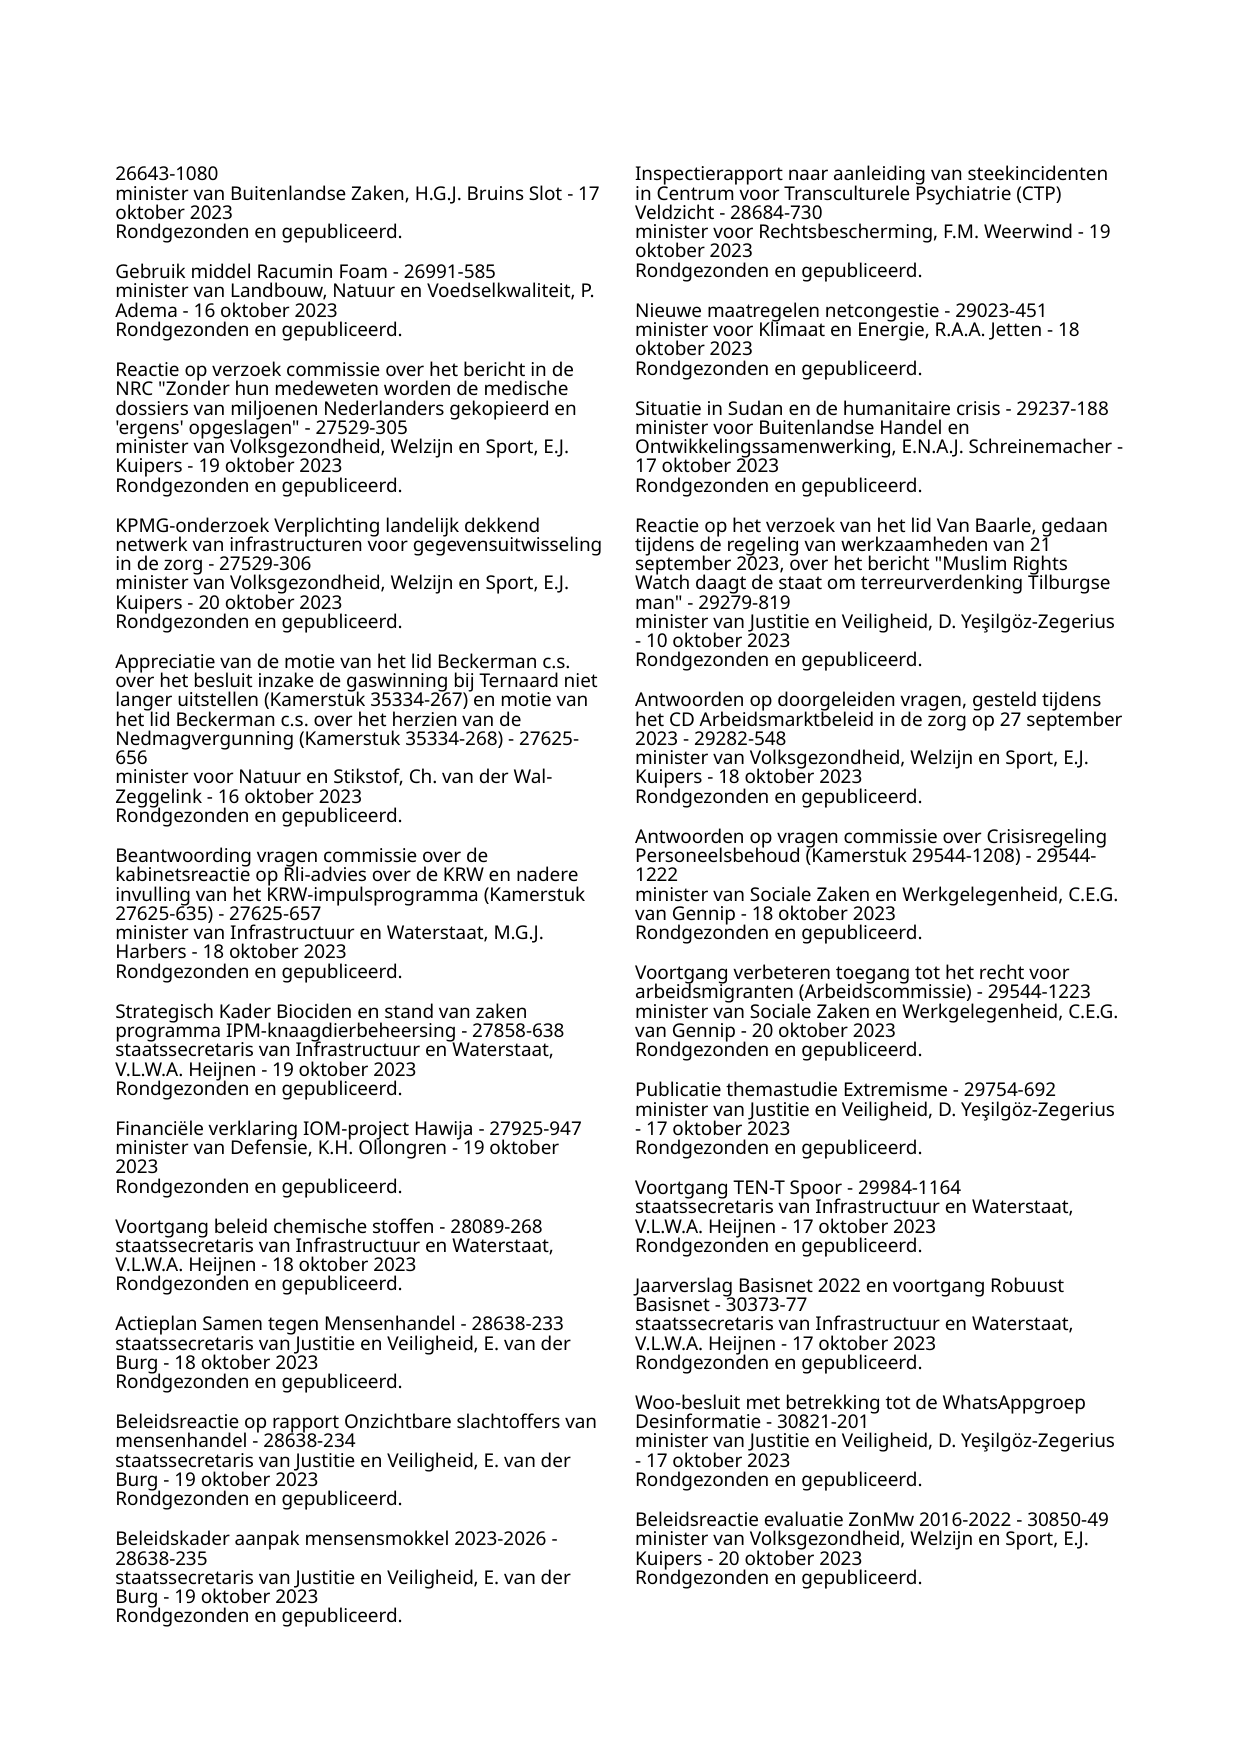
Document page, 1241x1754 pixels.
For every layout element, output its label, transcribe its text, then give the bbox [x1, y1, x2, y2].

text Rondgezonden en gepubliceerd. [635, 1354, 1125, 1373]
text minister voor Klimaat en Energie, R.A.A. Jetten - 18 oktober 2023 [635, 321, 1125, 359]
text staatssecretaris van Infrastructuur en Waterstaat, V.L.W.A. Heijnen - 17 oktober 2023 [635, 1315, 1125, 1354]
text staatssecretaris van Infrastructuur en Waterstaat, V.L.W.A. Heijnen - 18 oktober 2023 [115, 1237, 605, 1275]
text KPMG-onderzoek Verplichting landelijk dekkend netwerk van infrastructuren voor gegevensuitwisseling in de zorg - 27529-306 [115, 517, 605, 574]
text staatssecretaris van Infrastructuur en Waterstaat, V.L.W.A. Heijnen - 17 oktober 2023 [635, 1198, 1125, 1237]
text Rondgezonden en gepubliceerd. [635, 1041, 1125, 1061]
text Voortgang TEN-T Spoor - 29984-1164 [635, 1179, 1125, 1198]
text Reactie op het verzoek van het lid Van Baarle, gedaan tijdens de regeling van werkzaamheden van 21 september 2023, over het bericht "Muslim Rights Watch daagt de staat om terreurverdenking Tilburgse man" - 29279-819 [635, 517, 1125, 613]
text Rondgezonden en gepubliceerd. [635, 924, 1125, 943]
text minister van Landbouw, Natuur en Voedselkwaliteit, P. Adema - 16 oktober 2023 [115, 282, 605, 321]
text minister van Volksgezondheid, Welzijn en Sport, E.J. Kuipers - 19 oktober 2023 [115, 438, 605, 477]
text staatssecretaris van Justitie en Veiligheid, E. van der Burg - 18 oktober 2023 [115, 1335, 605, 1373]
text Rondgezonden en gepubliceerd. [115, 477, 605, 496]
text minister van Sociale Zaken en Werkgelegenheid, C.E.G. van Gennip - 20 oktober 2023 [635, 1003, 1125, 1041]
text Rondgezonden en gepubliceerd. [635, 788, 1125, 807]
text Rondgezonden en gepubliceerd. [635, 1471, 1125, 1490]
text minister voor Buitenlandse Handel en Ontwikkelingssamenwerking, E.N.A.J. Schreinemacher - 17 oktober 2023 [635, 419, 1125, 477]
text Situatie in Sudan en de humanitaire crisis - 29237-188 [635, 399, 1125, 419]
text minister van Sociale Zaken en Werkgelegenheid, C.E.G. van Gennip - 18 oktober 2023 [635, 886, 1125, 924]
text Rondgezonden en gepubliceerd. [635, 1139, 1125, 1158]
text Rondgezonden en gepubliceerd. [115, 223, 605, 242]
text minister van Volksgezondheid, Welzijn en Sport, E.J. Kuipers - 20 oktober 2023 [115, 574, 605, 613]
text minister van Volksgezondheid, Welzijn en Sport, E.J. Kuipers - 18 oktober 2023 [635, 749, 1125, 788]
text minister van Defensie, K.H. Ollongren - 19 oktober 2023 [115, 1139, 605, 1178]
text Rondgezonden en gepubliceerd. [115, 1607, 605, 1627]
text minister van Volksgezondheid, Welzijn en Sport, E.J. Kuipers - 20 oktober 2023 [635, 1530, 1125, 1569]
text Voortgang beleid chemische stoffen - 28089-268 [115, 1218, 605, 1237]
text Beleidsreactie op rapport Onzichtbare slachtoffers van mensenhandel - 28638-234 [115, 1413, 605, 1452]
text Voortgang verbeteren toegang tot het recht voor arbeidsmigranten (Arbeidscommissie) - 29544-1223 [635, 964, 1125, 1003]
text Rondgezonden en gepubliceerd. [115, 613, 605, 632]
text minister voor Natuur en Stikstof, Ch. van der Wal-Zeggelink - 16 oktober 2023 [115, 768, 605, 807]
text Financiële verklaring IOM-project Hawija - 27925-947 [115, 1120, 605, 1139]
text Appreciatie van de motie van het lid Beckerman c.s. over het besluit inzake de gaswinning bij Ternaard niet langer uitstellen (Kamerstuk 35334-267) en motie van het lid Beckerman c.s. over het herzien van de Nedmagvergunning (Kamerstuk 35334-268) - 27625-656 [115, 653, 605, 768]
text Rondgezonden en gepubliceerd. [635, 651, 1125, 671]
text minister van Buitenlandse Zaken, H.G.J. Bruins Slot - 17 oktober 2023 [115, 184, 605, 223]
text minister van Infrastructuur en Waterstaat, M.G.J. Harbers - 18 oktober 2023 [115, 924, 605, 963]
text Publicatie themastudie Extremisme - 29754-692 [635, 1081, 1125, 1101]
text Gebruik middel Racumin Foam - 26991-585 [115, 263, 605, 282]
text minister van Justitie en Veiligheid, D. Yeşilgöz-Zegerius - 10 oktober 2023 [635, 613, 1125, 651]
text Rondgezonden en gepubliceerd. [635, 1237, 1125, 1256]
text Rondgezonden en gepubliceerd. [635, 477, 1125, 496]
text Antwoorden op vragen commissie over Crisisregeling Personeelsbehoud (Kamerstuk 29544-1208) - 29544-1222 [635, 828, 1125, 886]
text - 26643-1080 [115, 165, 605, 184]
text Rondgezonden en gepubliceerd. [115, 1490, 605, 1509]
text Nieuwe maatregelen netcongestie - 29023-451 [635, 302, 1125, 321]
text Strategisch Kader Biociden en stand van zaken programma IPM-knaagdierbeheersing - 27858-638 [115, 1003, 605, 1041]
text minister voor Rechtsbescherming, F.M. Weerwind - 19 oktober 2023 [635, 223, 1125, 262]
text Inspectierapport naar aanleiding van steekincidenten in Centrum voor Transculturele Psychiatrie (CTP) Veldzicht - 28684-730 [635, 165, 1125, 223]
text Rondgezonden en gepubliceerd. [635, 359, 1125, 379]
text Antwoorden op doorgeleiden vragen, gesteld tijdens het CD Arbeidsmarktbeleid in de zorg op 27 september 2023 - 29282-548 [635, 691, 1125, 749]
text Beantwoording vragen commissie over de kabinetsreactie op Rli-advies over de KRW en nadere invulling van het KRW-impulsprogramma (Kamerstuk 27625-635) - 27625-657 [115, 847, 605, 924]
text Rondgezonden en gepubliceerd. [115, 1275, 605, 1295]
text minister van Justitie en Veiligheid, D. Yeşilgöz-Zegerius - 17 oktober 2023 [635, 1432, 1125, 1471]
text Rondgezonden en gepubliceerd. [115, 1080, 605, 1099]
text Rondgezonden en gepubliceerd. [635, 262, 1125, 281]
text Rondgezonden en gepubliceerd. [115, 807, 605, 826]
text Rondgezonden en gepubliceerd. [115, 321, 605, 340]
text Beleidskader aanpak mensensmokkel 2023-2026 - 28638-235 [115, 1530, 605, 1569]
text Jaarverslag Basisnet 2022 en voortgang Robuust Basisnet - 30373-77 [635, 1277, 1125, 1315]
text Rondgezonden en gepubliceerd. [115, 1178, 605, 1197]
text Beleidsreactie evaluatie ZonMw 2016-2022 - 30850-49 [635, 1511, 1125, 1530]
text staatssecretaris van Infrastructuur en Waterstaat, V.L.W.A. Heijnen - 19 oktober 2023 [115, 1041, 605, 1080]
text staatssecretaris van Justitie en Veiligheid, E. van der Burg - 19 oktober 2023 [115, 1569, 605, 1607]
text minister van Justitie en Veiligheid, D. Yeşilgöz-Zegerius - 17 oktober 2023 [635, 1101, 1125, 1139]
text Rondgezonden en gepubliceerd. [115, 963, 605, 982]
text Rondgezonden en gepubliceerd. [115, 1373, 605, 1392]
text Rondgezonden en gepubliceerd. [635, 1569, 1125, 1588]
text Woo-besluit met betrekking tot de WhatsAppgroep Desinformatie - 30821-201 [635, 1394, 1125, 1432]
text Reactie op verzoek commissie over het bericht in de NRC "Zonder hun medeweten worden de medische dossiers van miljoenen Nederlanders gekopieerd en 'ergens' opgeslagen" - 27529-305 [115, 361, 605, 438]
text staatssecretaris van Justitie en Veiligheid, E. van der Burg - 19 oktober 2023 [115, 1452, 605, 1490]
text Actieplan Samen tegen Mensenhandel - 28638-233 [115, 1315, 605, 1335]
